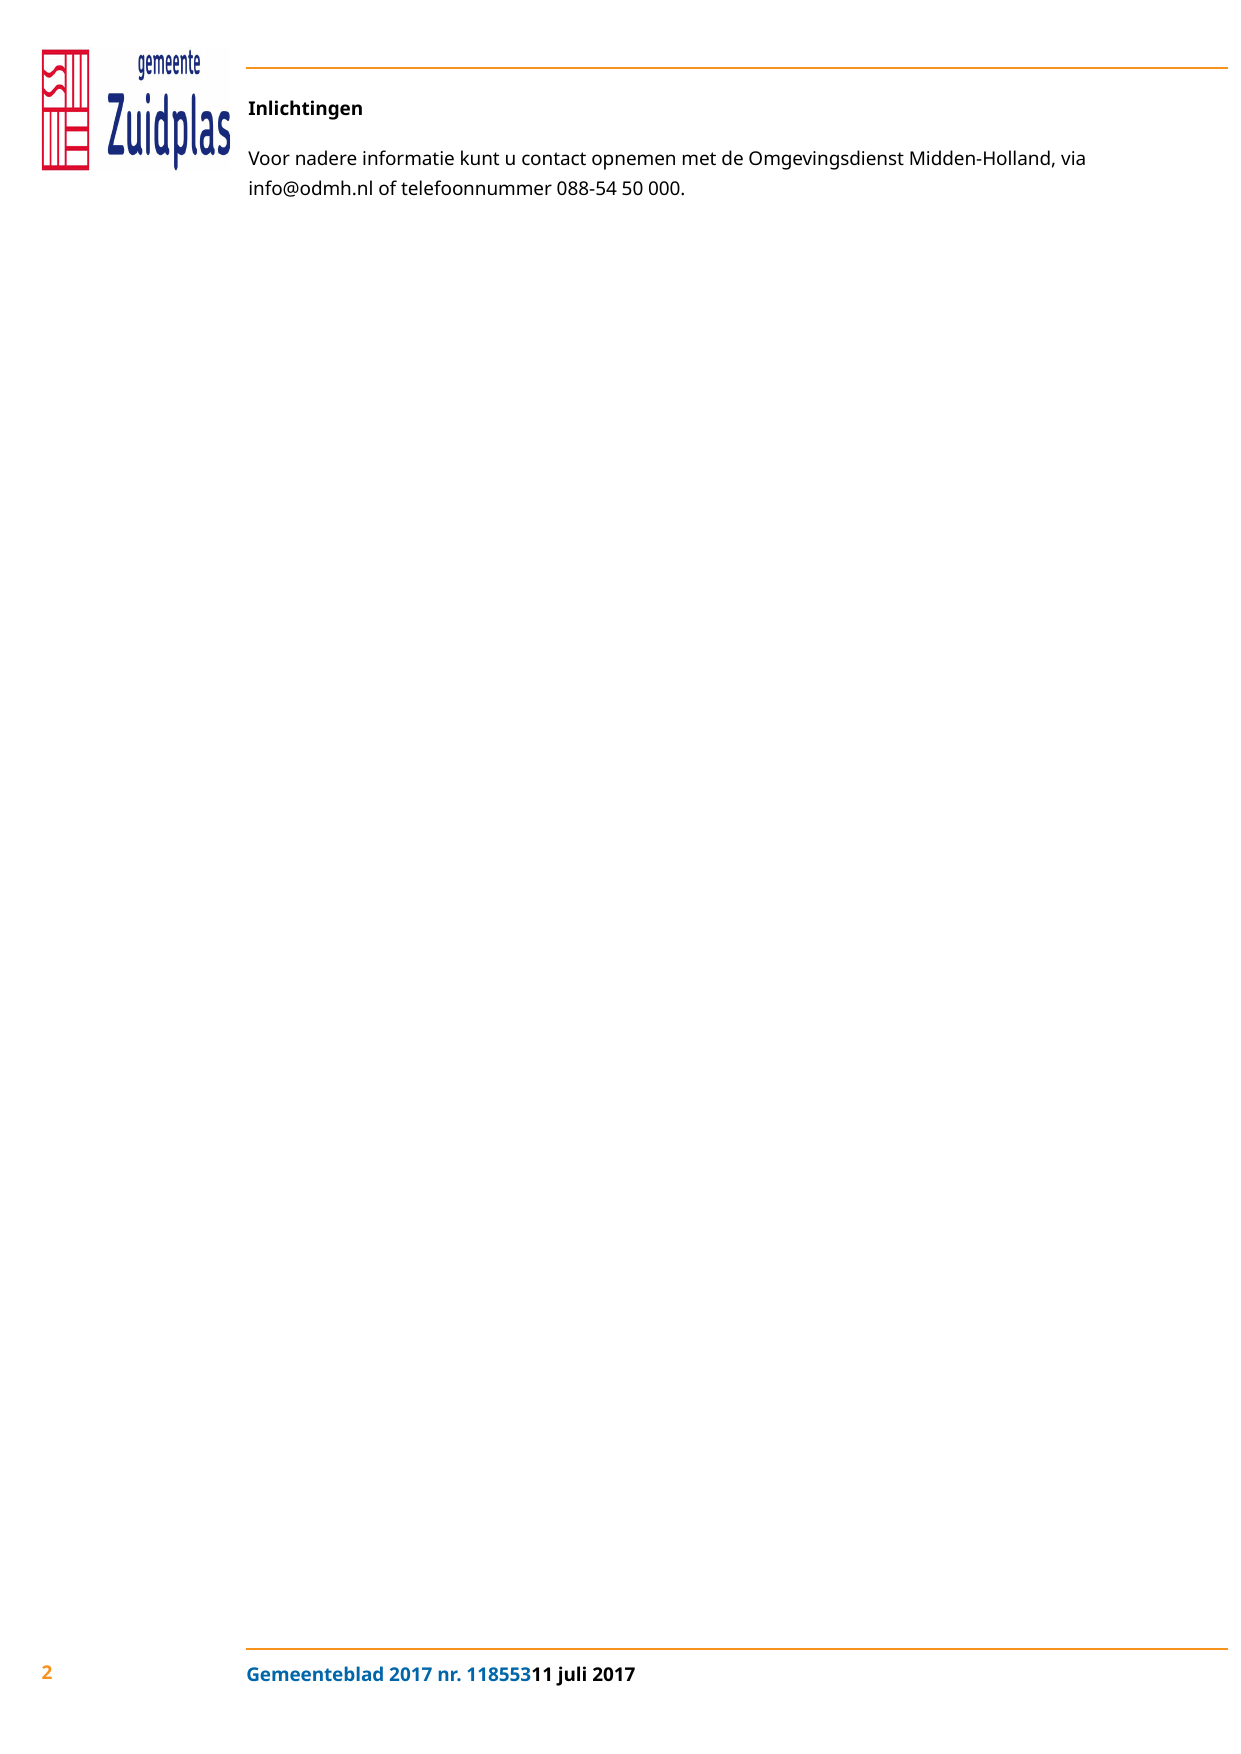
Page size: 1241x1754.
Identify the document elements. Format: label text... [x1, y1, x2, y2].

text Inlichtingen [248, 95, 1152, 121]
text Voor nadere informatie kunt u contact opnemen met de Omgevingsdienst Midden-Holland, via info@odmh.nl of telefoonnummer 088-54 50 000. [248, 145, 1152, 201]
picture [41, 47, 231, 172]
